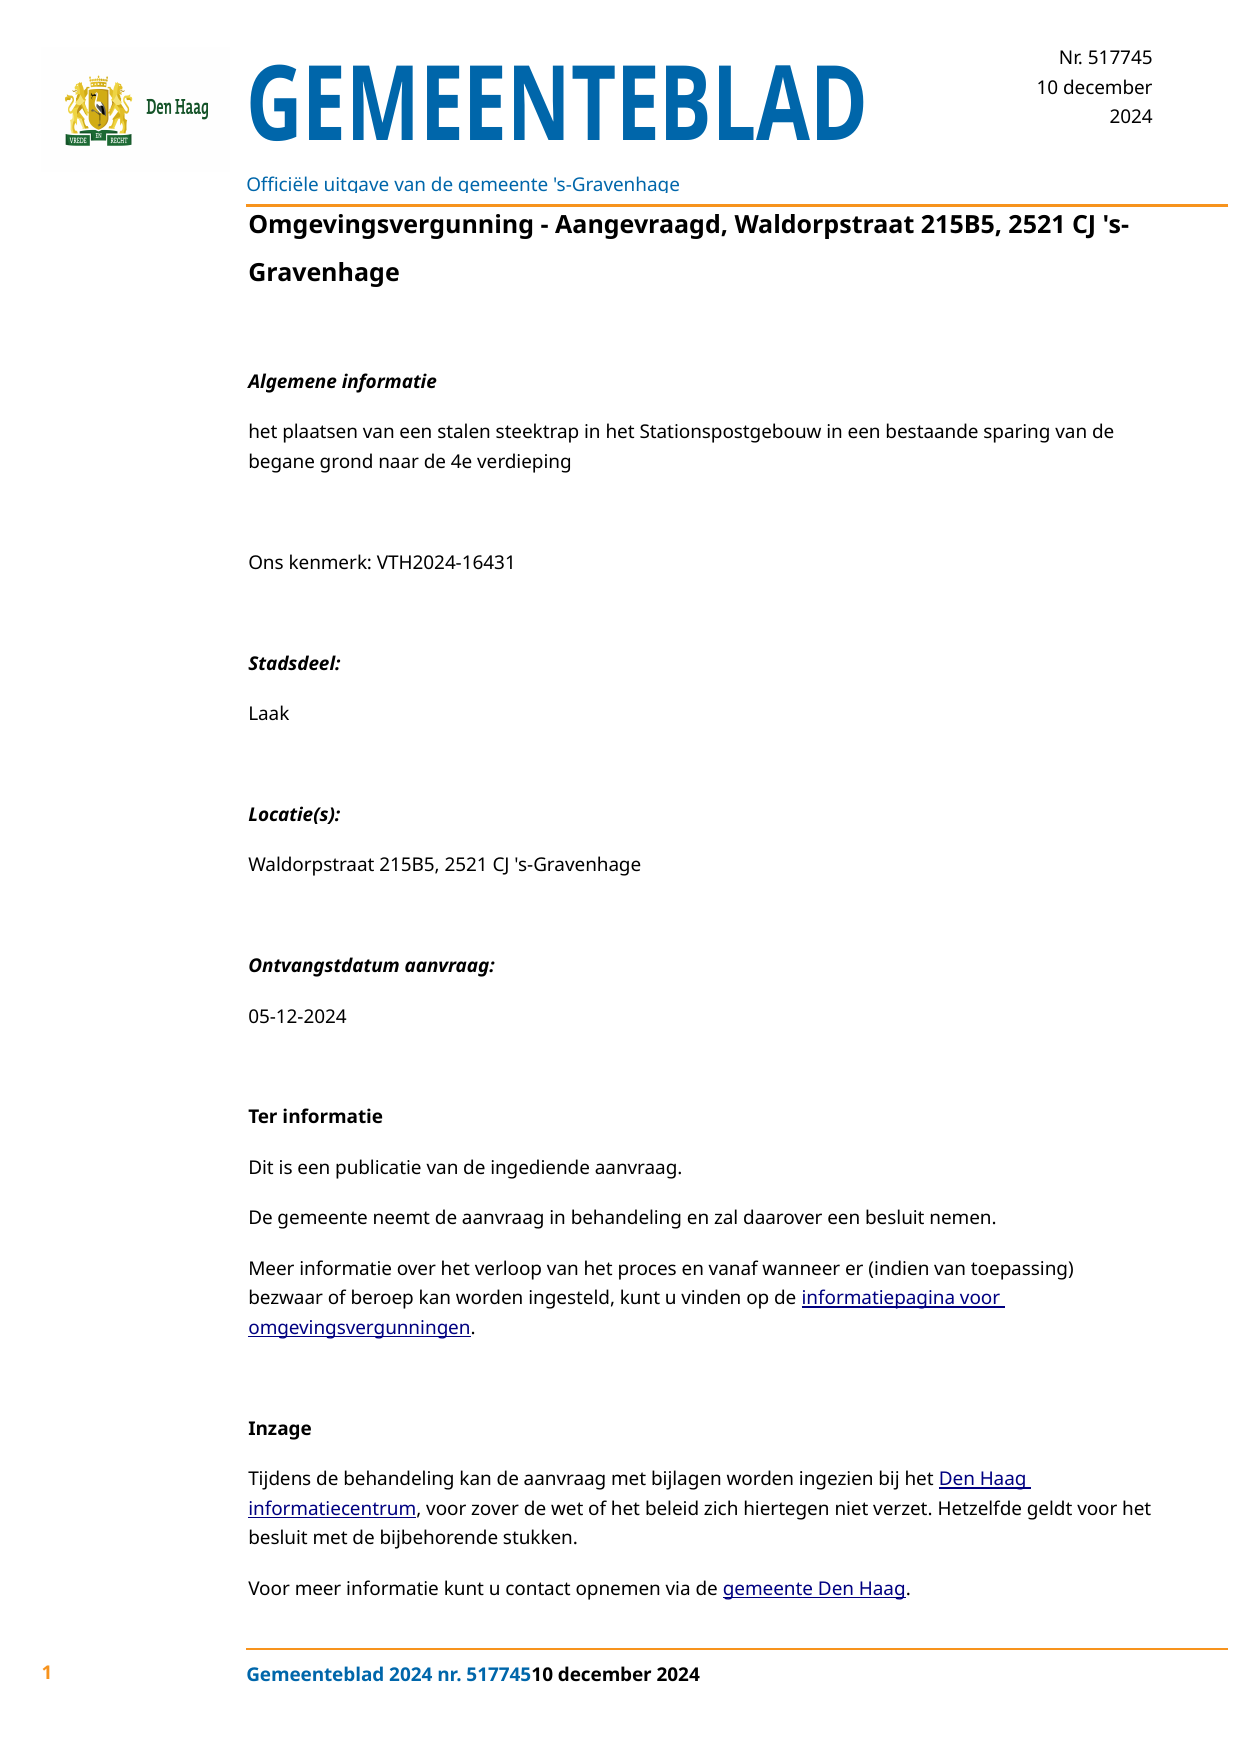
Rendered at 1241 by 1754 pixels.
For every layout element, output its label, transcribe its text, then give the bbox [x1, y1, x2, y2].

text Waldorpstraat 215B5, 2521 CJ 's-Gravenhage [248, 852, 1152, 877]
text Ter informatie [248, 1104, 1152, 1129]
text Voor meer informatie kunt u contact opnemen via de gemeente Den Haag. [248, 1575, 1152, 1601]
text Meer informatie over het verloop van het proces en vanaf wanneer er (indien van toepassing) bezwaar of beroep kan worden ingesteld, kunt u vinden op de informatiepagina voor omgevingsvergunningen. [248, 1255, 1152, 1340]
text het plaatsen van een stalen steektrap in het Stationspostgebouw in een bestaande sparing van de begane grond naar de 4e verdieping [248, 419, 1152, 474]
text Dit is een publicatie van de ingediende aanvraag. [248, 1154, 1152, 1180]
text Algemene informatie [248, 368, 1152, 394]
text De gemeente neemt de aanvraag in behandeling en zal daarover een besluit nemen. [248, 1204, 1152, 1230]
text Tijdens de behandeling kan de aanvraag met bijlagen worden ingezien bij het Den Haag informatiecentrum, voor zover de wet of het beleid zich hiertegen niet verzet. Hetzelfde geldt voor het besluit met de bijbehorende stukken. [248, 1465, 1152, 1550]
picture [41, 47, 231, 172]
text Stadsdeel: [248, 650, 1152, 676]
text Omgevingsvergunning - Aangevraagd, Waldorpstraat 215B5, 2521 CJ 's-Gravenhage [248, 207, 1152, 288]
text Ons kenmerk: VTH2024-16431 [248, 549, 1152, 575]
text Ontvangstdatum aanvraag: [248, 952, 1152, 978]
text Locatie(s): [248, 801, 1152, 827]
text Laak [248, 700, 1152, 726]
text 05-12-2024 [248, 1003, 1152, 1029]
text Inzage [248, 1415, 1152, 1441]
